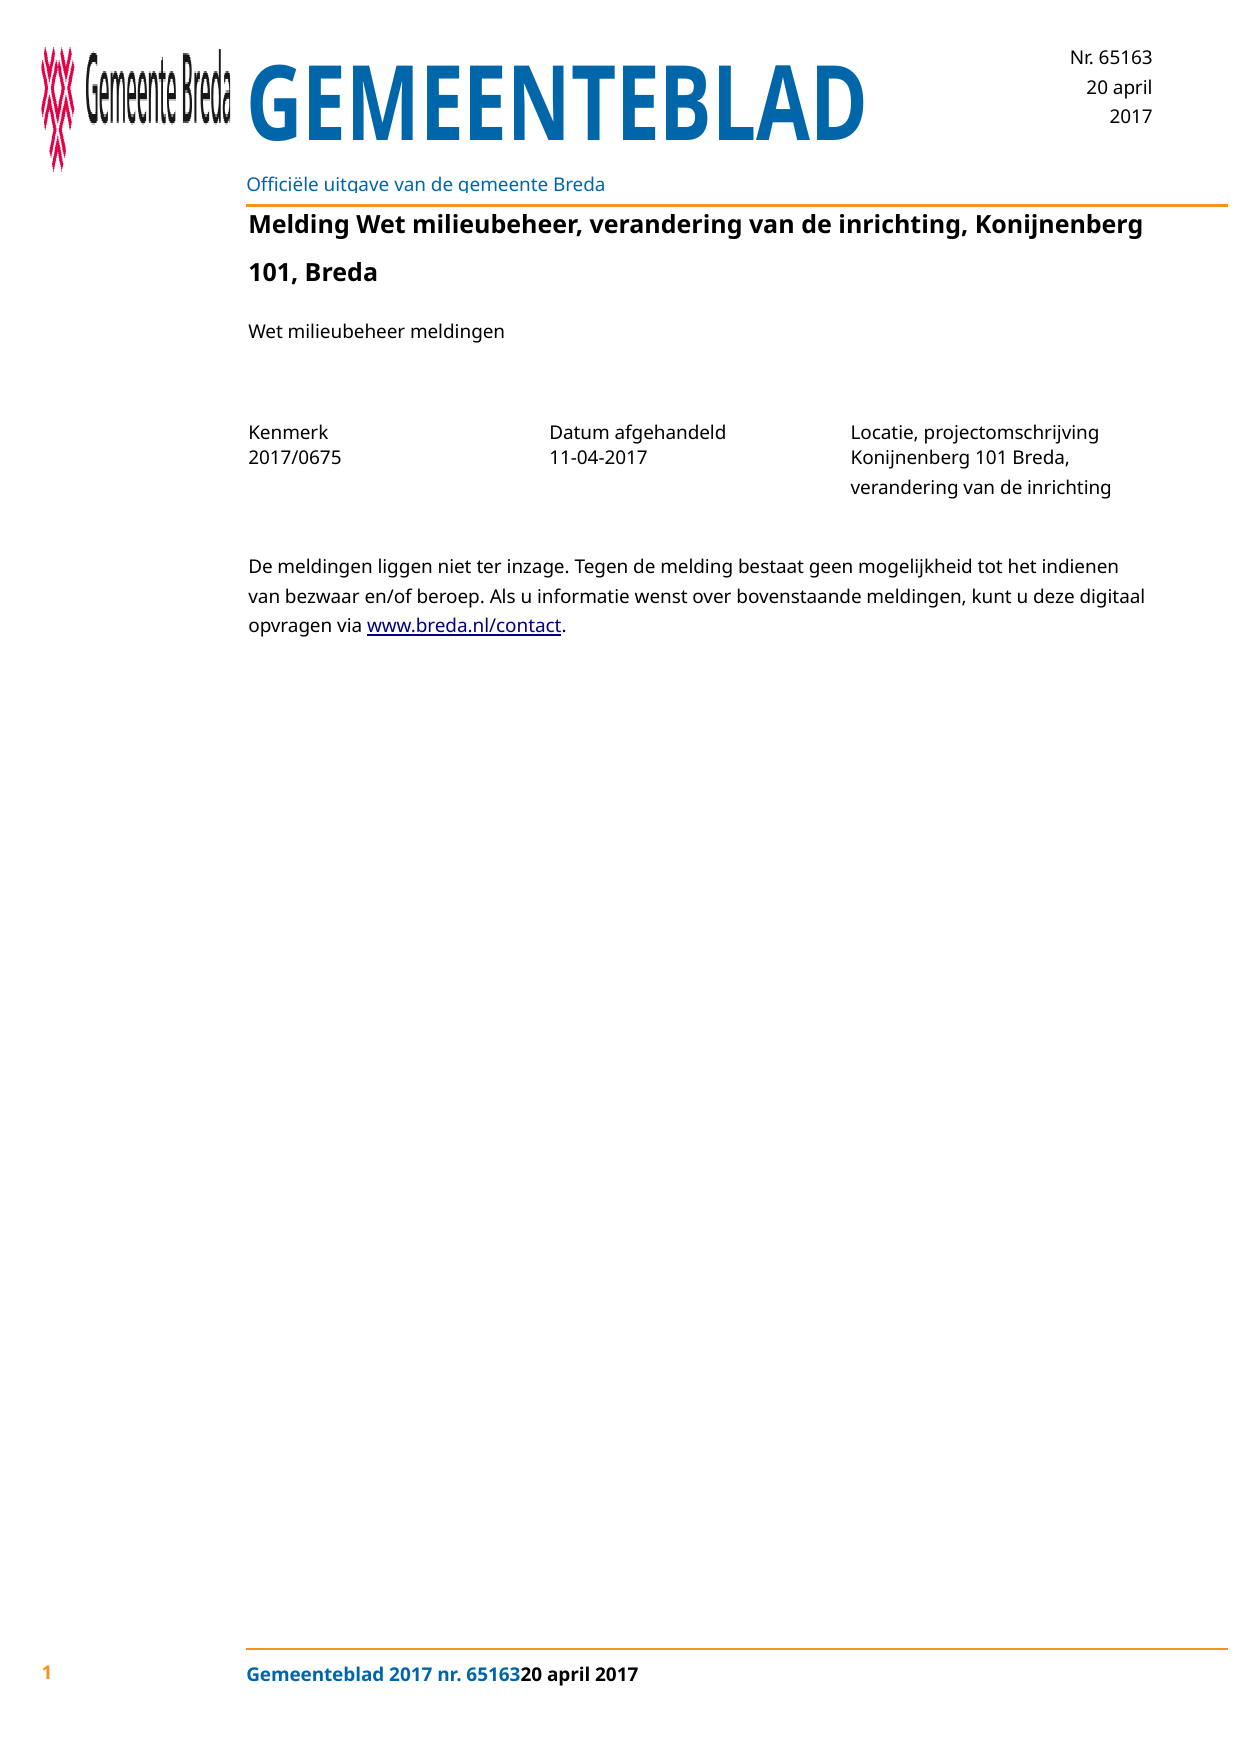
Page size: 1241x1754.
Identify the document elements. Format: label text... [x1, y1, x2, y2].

text Melding Wet milieubeheer, verandering van de inrichting, Konijnenberg 101, Breda [248, 207, 1152, 288]
table_cell 2017/0675 [248, 445, 549, 500]
table_header Kenmerk [248, 419, 549, 444]
picture [41, 47, 231, 172]
table_header Locatie, projectomschrijving [850, 419, 1152, 444]
text De meldingen liggen niet ter inzage. Tegen de melding bestaat geen mogelijkheid tot het indienen van bezwaar en/of beroep. Als u informatie wenst over bovenstaande meldingen, kunt u deze digitaal opvragen via www.breda.nl/contact. [248, 553, 1152, 638]
text Wet milieubeheer meldingen [248, 318, 1152, 344]
table_header Datum afgehandeld [549, 419, 850, 444]
table_cell Konijnenberg 101 Breda, verandering van de inrichting [850, 445, 1152, 500]
table_cell 11-04-2017 [549, 445, 850, 500]
